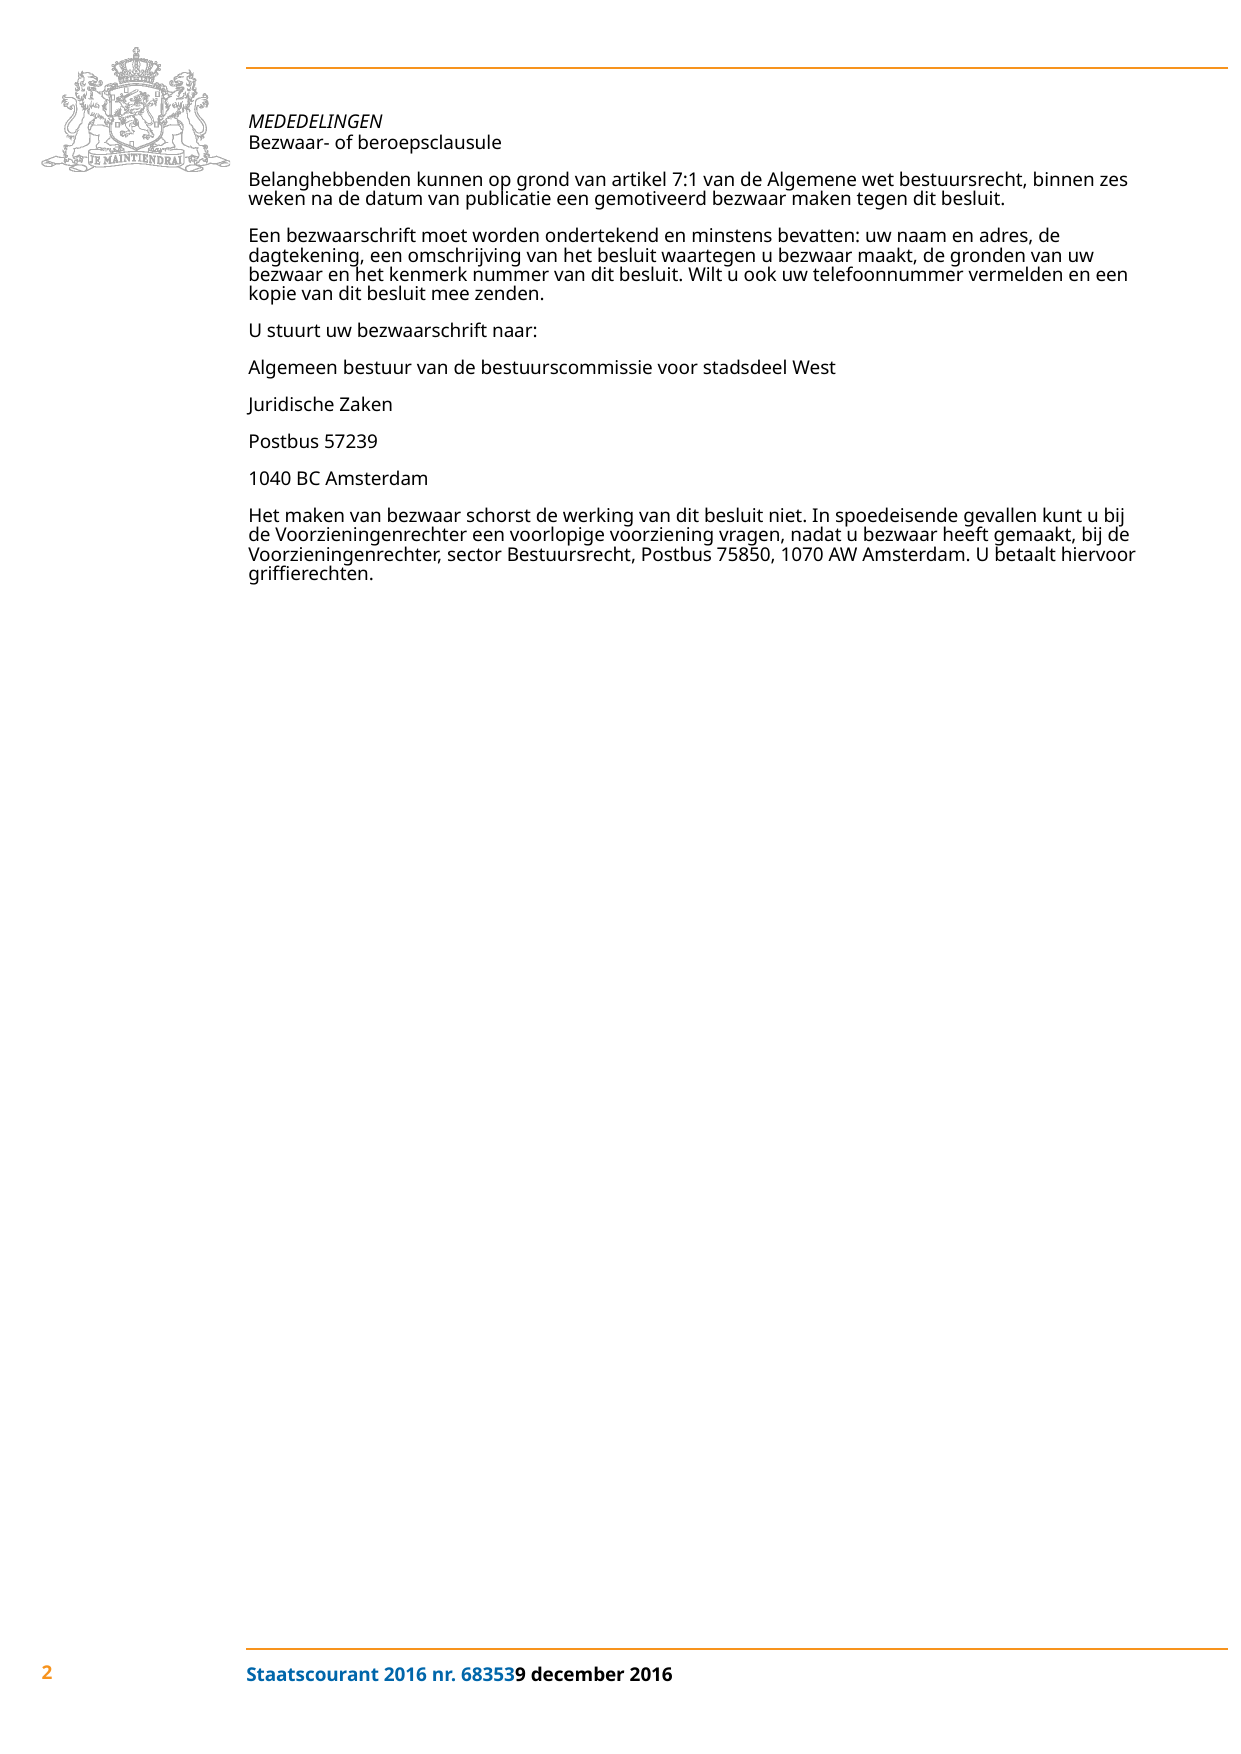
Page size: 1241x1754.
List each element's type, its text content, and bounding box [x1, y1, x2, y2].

text Bezwaar- of beroepsclausule [248, 134, 1152, 153]
text U stuurt uw bezwaarschrift naar: [248, 322, 1152, 341]
text Belanghebbenden kunnen op grond van artikel 7:1 van de Algemene wet bestuursrecht, binnen zes weken na de datum van publicatie een gemotiveerd bezwaar maken tegen dit besluit. [248, 171, 1152, 210]
text Postbus 57239 [248, 433, 1152, 452]
text Het maken van bezwaar schorst de werking van dit besluit niet. In spoedeisende gevallen kunt u bij de Voorzieningenrechter een voorlopige voorziening vragen, nadat u bezwaar heeft gemaakt, bij de Voorzieningenrechter, sector Bestuursrecht, Postbus 75850, 1070 AW Amsterdam. U betaalt hiervoor griffierechten. [248, 507, 1152, 584]
text Algemeen bestuur van de bestuurscommissie voor stadsdeel West [248, 359, 1152, 378]
text Een bezwaarschrift moet worden ondertekend en minstens bevatten: uw naam en adres, de dagtekening, een omschrijving van het besluit waartegen u bezwaar maakt, de gronden van uw bezwaar en het kenmerk nummer van dit besluit. Wilt u ook uw telefoonnummer vermelden en een kopie van dit besluit mee zenden. [248, 227, 1152, 304]
text 1040 BC Amsterdam [248, 470, 1152, 489]
text Juridische Zaken [248, 396, 1152, 415]
picture [41, 47, 231, 172]
text MEDEDELINGEN [248, 108, 1152, 134]
